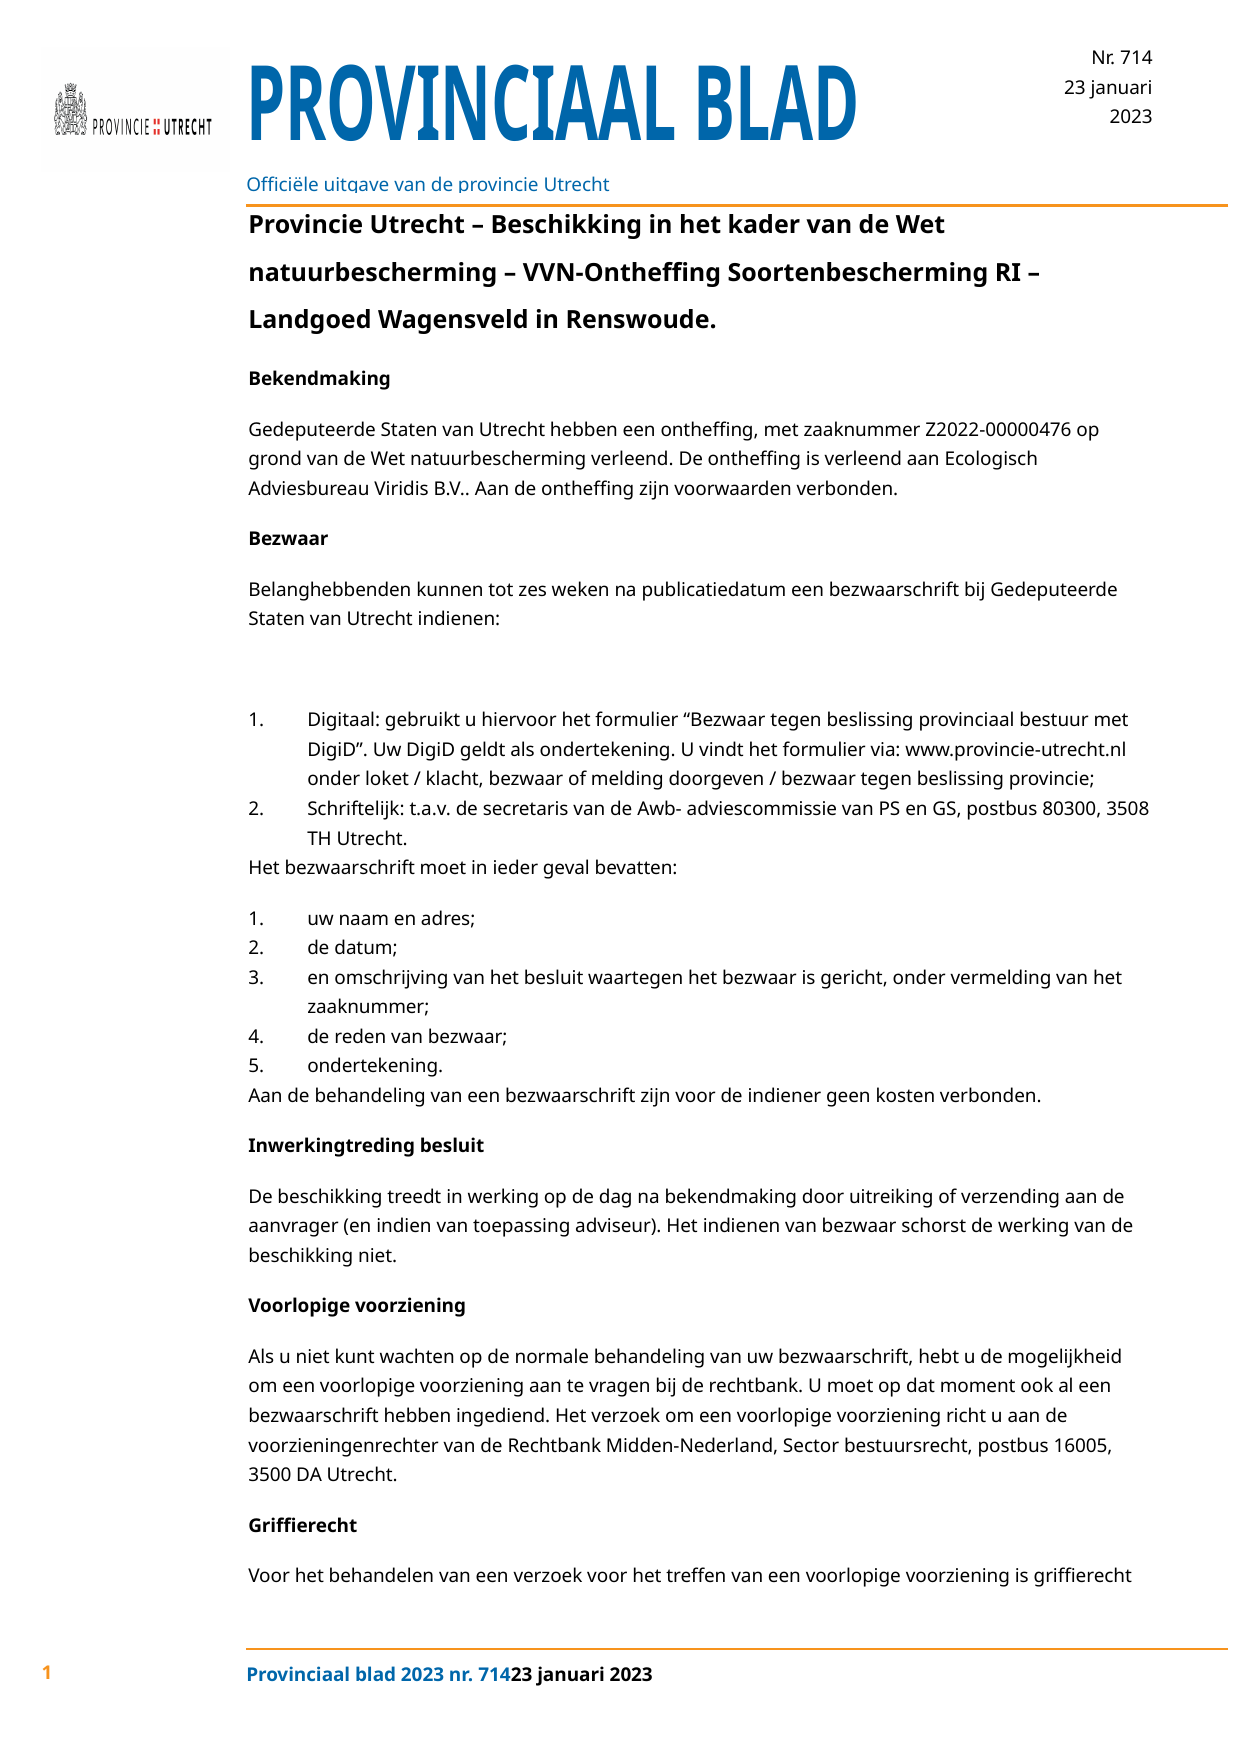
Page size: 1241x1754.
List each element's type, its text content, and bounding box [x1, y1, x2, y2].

text Inwerkingtreding besluit [248, 1133, 1152, 1158]
text Het bezwaarschrift moet in ieder geval bevatten: [248, 854, 1152, 880]
text Griffierecht [248, 1512, 1152, 1537]
picture [41, 47, 231, 172]
list de reden van bezwaar; [248, 1023, 1152, 1049]
text Voor het behandelen van een verzoek voor het treffen van een voorlopige voorziening is griffierecht [248, 1562, 1152, 1588]
list Schriftelijk: t.a.v. de secretaris van de Awb- adviescommissie van PS en GS, postbus 80300, 3508 TH Utrecht. [248, 795, 1152, 850]
list en omschrijving van het besluit waartegen het bezwaar is gericht, onder vermelding van het zaaknummer; [248, 964, 1152, 1019]
text Aan de behandeling van een bezwaarschrift zijn voor de indiener geen kosten verbonden. [248, 1082, 1152, 1108]
text Bekendmaking [248, 366, 1152, 391]
text Als u niet kunt wachten op de normale behandeling van uw bezwaarschrift, hebt u de mogelijkheid om een voorlopige voorziening aan te vragen bij de rechtbank. U moet op dat moment ook al een bezwaarschrift hebben ingediend. Het verzoek om een voorlopige voorziening richt u aan de voorzieningenrechter van de Rechtbank Midden-Nederland, Sector bestuursrecht, postbus 16005, 3500 DA Utrecht. [248, 1343, 1152, 1487]
text Provincie Utrecht – Beschikking in het kader van de Wet natuurbescherming – VVN-Ontheffing Soortenbescherming RI – Landgoed Wagensveld in Renswoude. [248, 207, 1152, 336]
list ondertekening. [248, 1053, 1152, 1078]
text Bezwaar [248, 526, 1152, 551]
list de datum; [248, 934, 1152, 960]
text De beschikking treedt in werking op de dag na bekendmaking door uitreiking of verzending aan de aanvrager (en indien van toepassing adviseur). Het indienen van bezwaar schorst de werking van de beschikking niet. [248, 1183, 1152, 1268]
text Voorlopige voorziening [248, 1293, 1152, 1318]
list Digitaal: gebruikt u hiervoor het formulier “Bezwaar tegen beslissing provinciaal bestuur met DigiD”. Uw DigiD geldt als ondertekening. U vindt het formulier via: www.provincie-utrecht.nl onder loket / klacht, bezwaar of melding doorgeven / bezwaar tegen beslissing provincie; [248, 706, 1152, 791]
text Belanghebbenden kunnen tot zes weken na publicatiedatum een bezwaarschrift bij Gedeputeerde Staten van Utrecht indienen: [248, 576, 1152, 631]
text Gedeputeerde Staten van Utrecht hebben een ontheffing, met zaaknummer Z2022-00000476 op grond van de Wet natuurbescherming verleend. De ontheffing is verleend aan Ecologisch Adviesbureau Viridis B.V.. Aan de ontheffing zijn voorwaarden verbonden. [248, 416, 1152, 501]
list uw naam en adres; [248, 905, 1152, 930]
